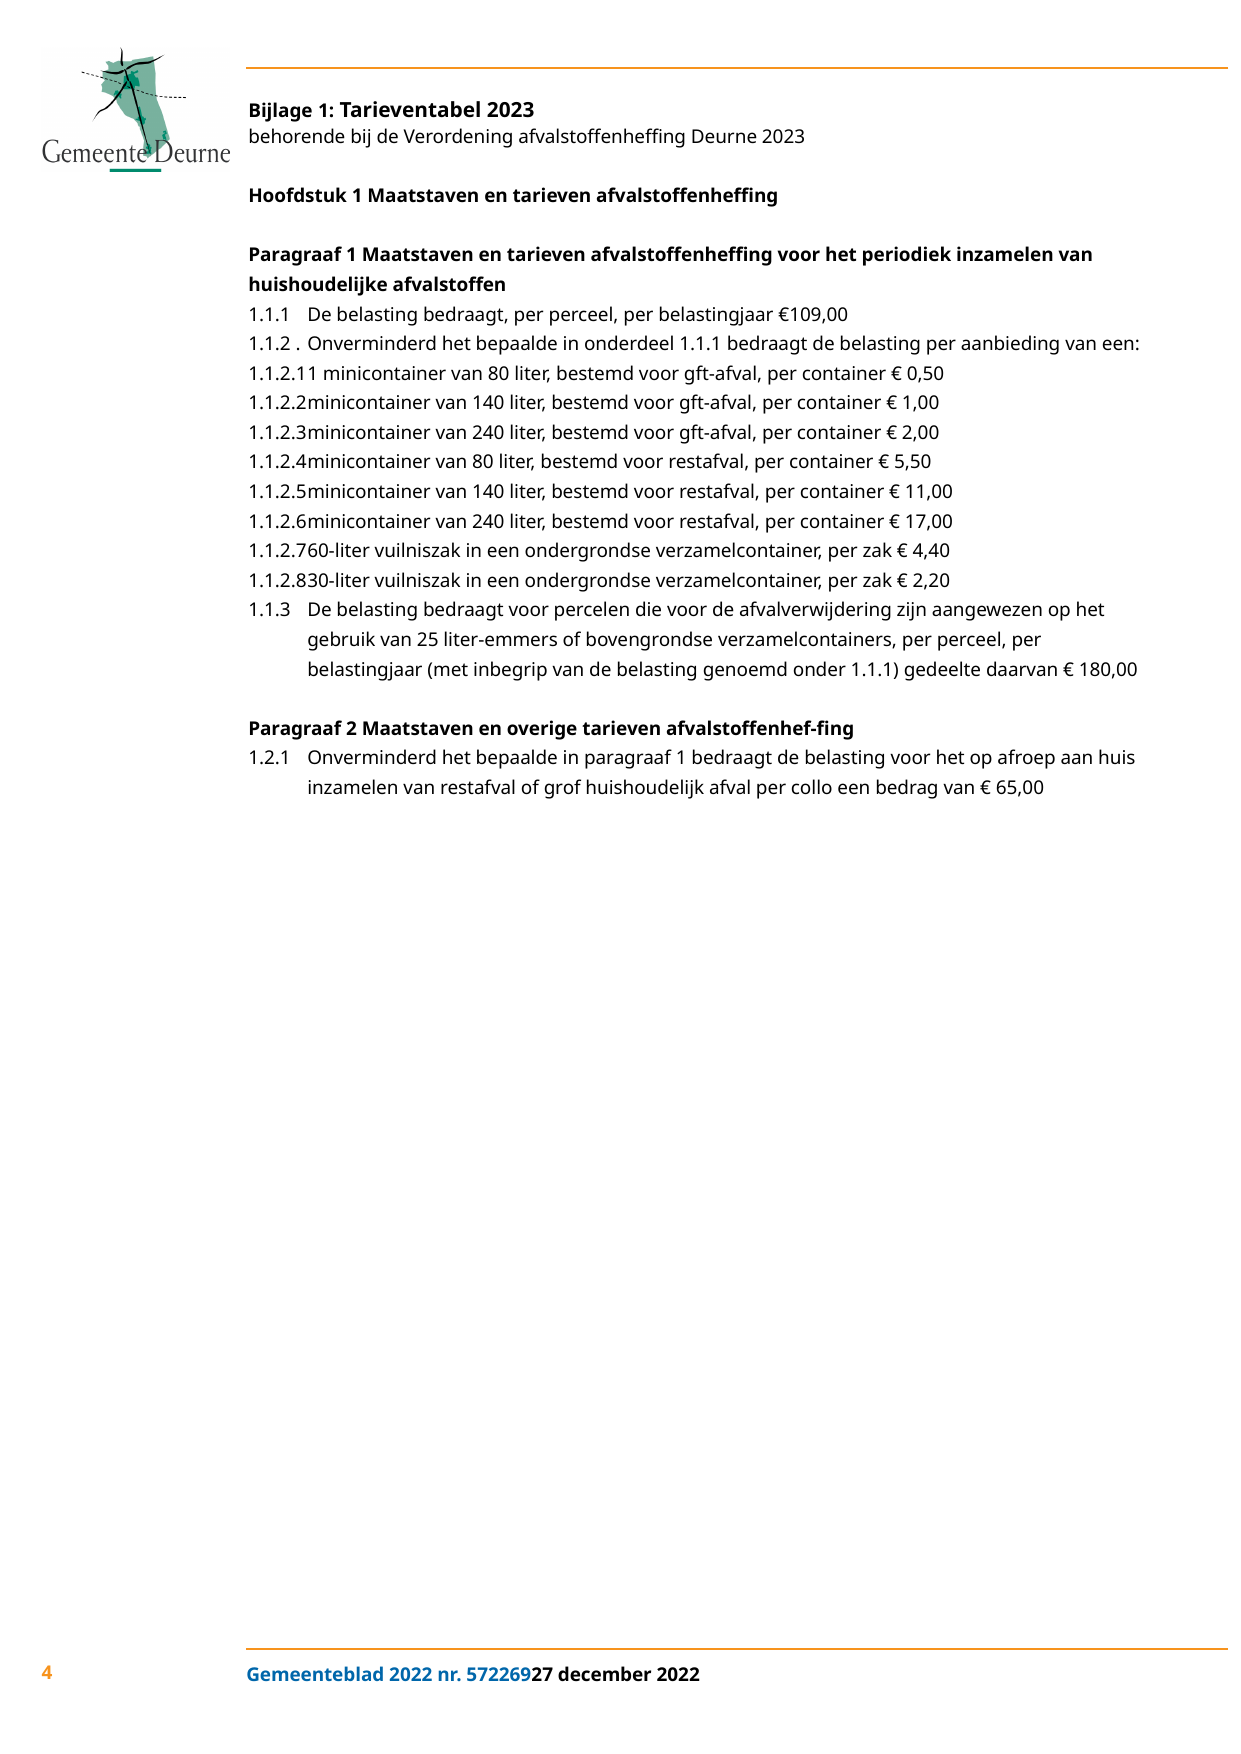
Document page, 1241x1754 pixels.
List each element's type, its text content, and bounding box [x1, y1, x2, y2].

picture [41, 47, 231, 172]
list De belasting bedraagt voor percelen die voor de afvalverwijdering zijn aangewezen op het gebruik van 25 liter-emmers of bovengrondse verzamelcontainers, per perceel, per belastingjaar (met inbegrip van de belasting genoemd onder 1.1.1) gedeelte daarvan € 180,00 [248, 597, 1152, 682]
list 1 minicontainer van 80 liter, bestemd voor gft-afval, per container € 0,50 [248, 360, 1152, 386]
list 60-liter vuilniszak in een ondergrondse verzamelcontainer, per zak € 4,40 [248, 537, 1152, 563]
list minicontainer van 140 liter, bestemd voor restafval, per container € 11,00 [248, 478, 1152, 504]
list Onverminderd het bepaalde in onderdeel 1.1.1 bedraagt de belasting per aanbieding van een: [248, 330, 1152, 356]
list De belasting bedraagt, per perceel, per belastingjaar €109,00 [248, 301, 1152, 327]
text Bijlage 1: Tarieventabel 2023 [248, 95, 1152, 123]
list minicontainer van 140 liter, bestemd voor gft-afval, per container € 1,00 [248, 389, 1152, 415]
list Onverminderd het bepaalde in paragraaf 1 bedraagt de belasting voor het op afroep aan huis inzamelen van restafval of grof huishoudelijk afval per collo een bedrag van € 65,00 [248, 744, 1152, 800]
text Paragraaf 1 Maatstaven en tarieven afvalstoffenheffing voor het periodiek inzamelen van huishoudelijke afvalstoffen [248, 242, 1152, 297]
list minicontainer van 80 liter, bestemd voor restafval, per container € 5,50 [248, 449, 1152, 474]
list minicontainer van 240 liter, bestemd voor gft-afval, per container € 2,00 [248, 419, 1152, 445]
list 30-liter vuilniszak in een ondergrondse verzamelcontainer, per zak € 2,20 [248, 567, 1152, 593]
text behorende bij de Verordening afvalstoffenheffing Deurne 2023 [248, 123, 1152, 149]
list minicontainer van 240 liter, bestemd voor restafval, per container € 17,00 [248, 508, 1152, 534]
text Paragraaf 2 Maatstaven en overige tarieven afvalstoffenhef-fing [248, 715, 1152, 741]
text Hoofdstuk 1 Maatstaven en tarieven afvalstoffenheffing [248, 182, 1152, 208]
